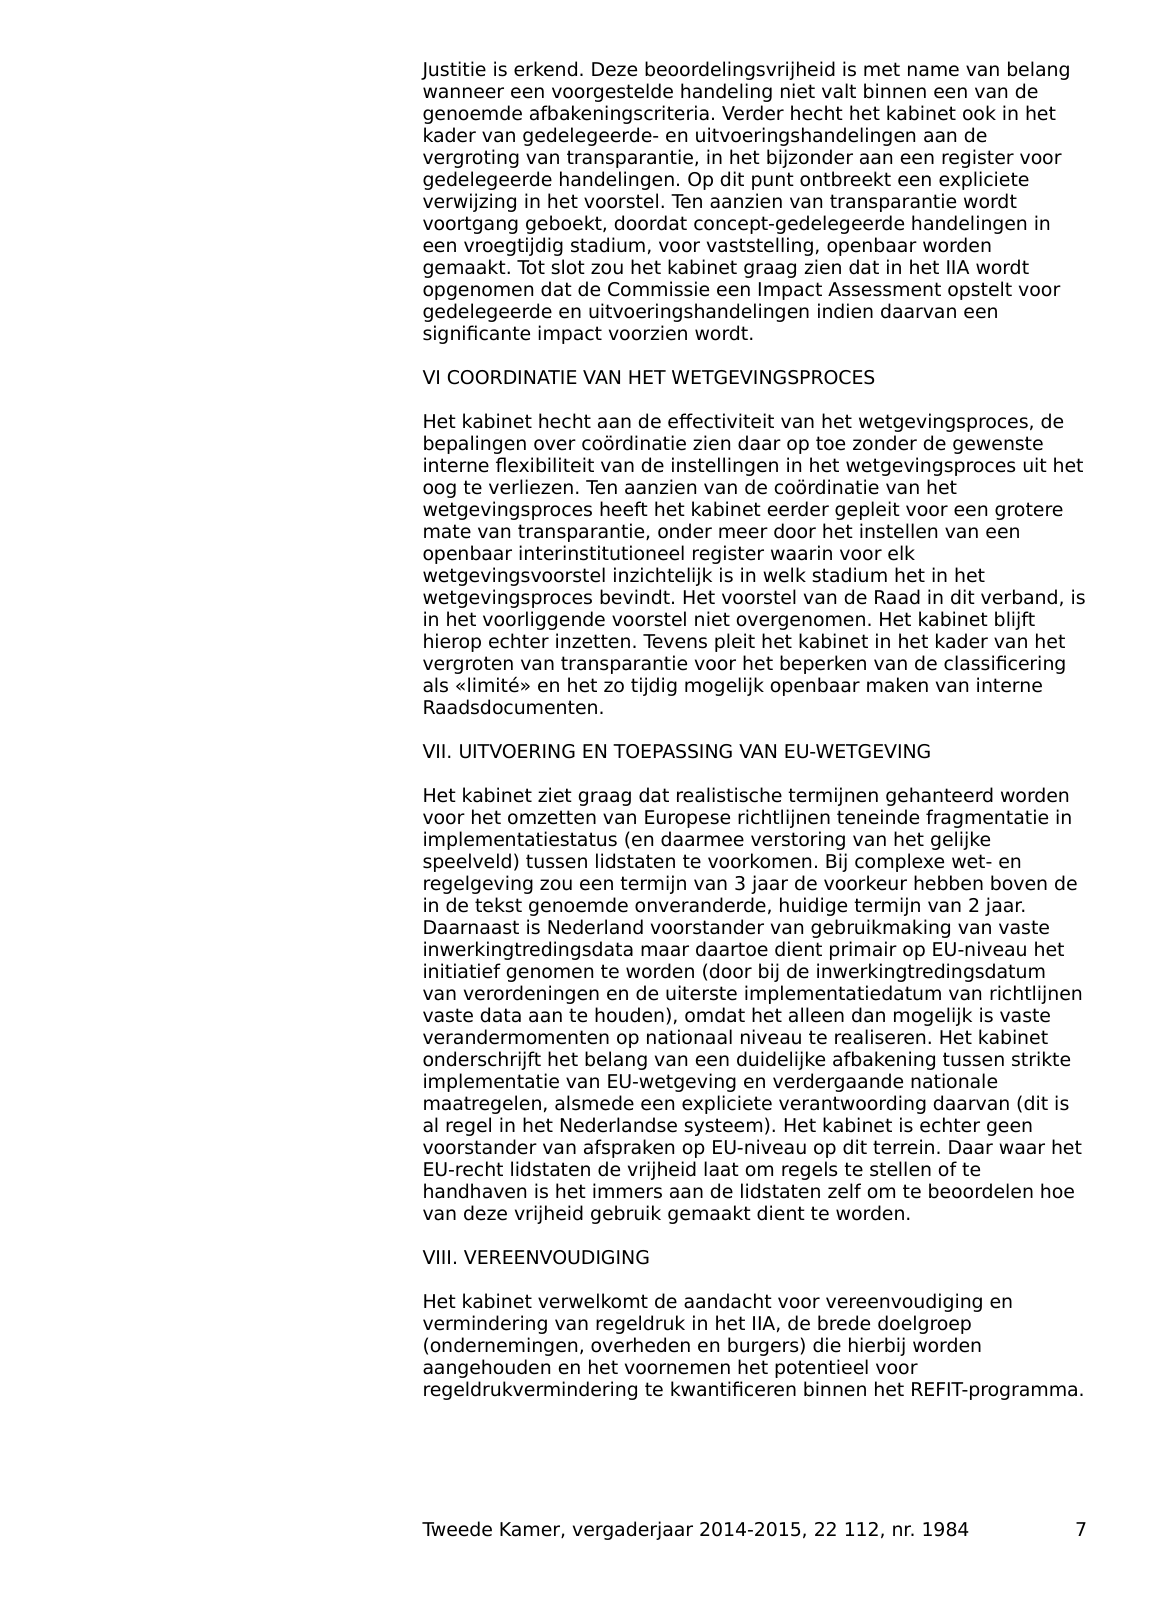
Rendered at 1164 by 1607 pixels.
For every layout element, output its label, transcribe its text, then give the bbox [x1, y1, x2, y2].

text Justitie is erkend. Deze beoordelingsvrijheid is met name van belang wanneer een voorgestelde handeling niet valt binnen een van de genoemde afbakeningscriteria. Verder hecht het kabinet ook in het kader van gedelegeerde- en uitvoeringshandelingen aan de vergroting van transparantie, in het bijzonder aan een register voor gedelegeerde handelingen. Op dit punt ontbreekt een expliciete verwijzing in het voorstel. Ten aanzien van transparantie wordt voortgang geboekt, doordat concept-gedelegeerde handelingen in een vroegtijdig stadium, voor vaststelling, openbaar worden gemaakt. Tot slot zou het kabinet graag zien dat in het IIA wordt opgenomen dat de Commissie een Impact Assessment opstelt voor gedelegeerde en uitvoeringshandelingen indien daarvan een significante impact voorzien wordt. [422, 59, 1087, 345]
subtitle VIII. VEREENVOUDIGING [422, 1247, 1087, 1269]
text Het kabinet verwelkomt de aandacht voor vereenvoudiging en vermindering van regeldruk in het IIA, de brede doelgroep (ondernemingen, overheden en burgers) die hierbij worden aangehouden en het voornemen het potentieel voor regeldrukvermindering te kwantificeren binnen het REFIT-programma. [422, 1291, 1087, 1401]
subtitle VII. UITVOERING EN TOEPASSING VAN EU-WETGEVING [422, 741, 1087, 763]
text Het kabinet ziet graag dat realistische termijnen gehanteerd worden voor het omzetten van Europese richtlijnen teneinde fragmentatie in implementatiestatus (en daarmee verstoring van het gelijke speelveld) tussen lidstaten te voorkomen. Bij complexe wet- en regelgeving zou een termijn van 3 jaar de voorkeur hebben boven de in de tekst genoemde onveranderde, huidige termijn van 2 jaar. Daarnaast is Nederland voorstander van gebruikmaking van vaste inwerkingtredingsdata maar daartoe dient primair op EU-niveau het initiatief genomen te worden (door bij de inwerkingtredingsdatum van verordeningen en de uiterste implementatiedatum van richtlijnen vaste data aan te houden), omdat het alleen dan mogelijk is vaste verandermomenten op nationaal niveau te realiseren. Het kabinet onderschrijft het belang van een duidelijke afbakening tussen strikte implementatie van EU-wetgeving en verdergaande nationale maatregelen, alsmede een expliciete verantwoording daarvan (dit is al regel in het Nederlandse systeem). Het kabinet is echter geen voorstander van afspraken op EU-niveau op dit terrein. Daar waar het EU-recht lidstaten de vrijheid laat om regels te stellen of te handhaven is het immers aan de lidstaten zelf om te beoordelen hoe van deze vrijheid gebruik gemaakt dient te worden. [422, 785, 1087, 1225]
text Het kabinet hecht aan de effectiviteit van het wetgevingsproces, de bepalingen over coördinatie zien daar op toe zonder de gewenste interne flexibiliteit van de instellingen in het wetgevingsproces uit het oog te verliezen. Ten aanzien van de coördinatie van het wetgevingsproces heeft het kabinet eerder gepleit voor een grotere mate van transparantie, onder meer door het instellen van een openbaar interinstitutioneel register waarin voor elk wetgevingsvoorstel inzichtelijk is in welk stadium het in het wetgevingsproces bevindt. Het voorstel van de Raad in dit verband, is in het voorliggende voorstel niet overgenomen. Het kabinet blijft hierop echter inzetten. Tevens pleit het kabinet in het kader van het vergroten van transparantie voor het beperken van de classificering als «limité» en het zo tijdig mogelijk openbaar maken van interne Raadsdocumenten. [422, 411, 1087, 719]
subtitle VI COORDINATIE VAN HET WETGEVINGSPROCES [422, 367, 1087, 389]
